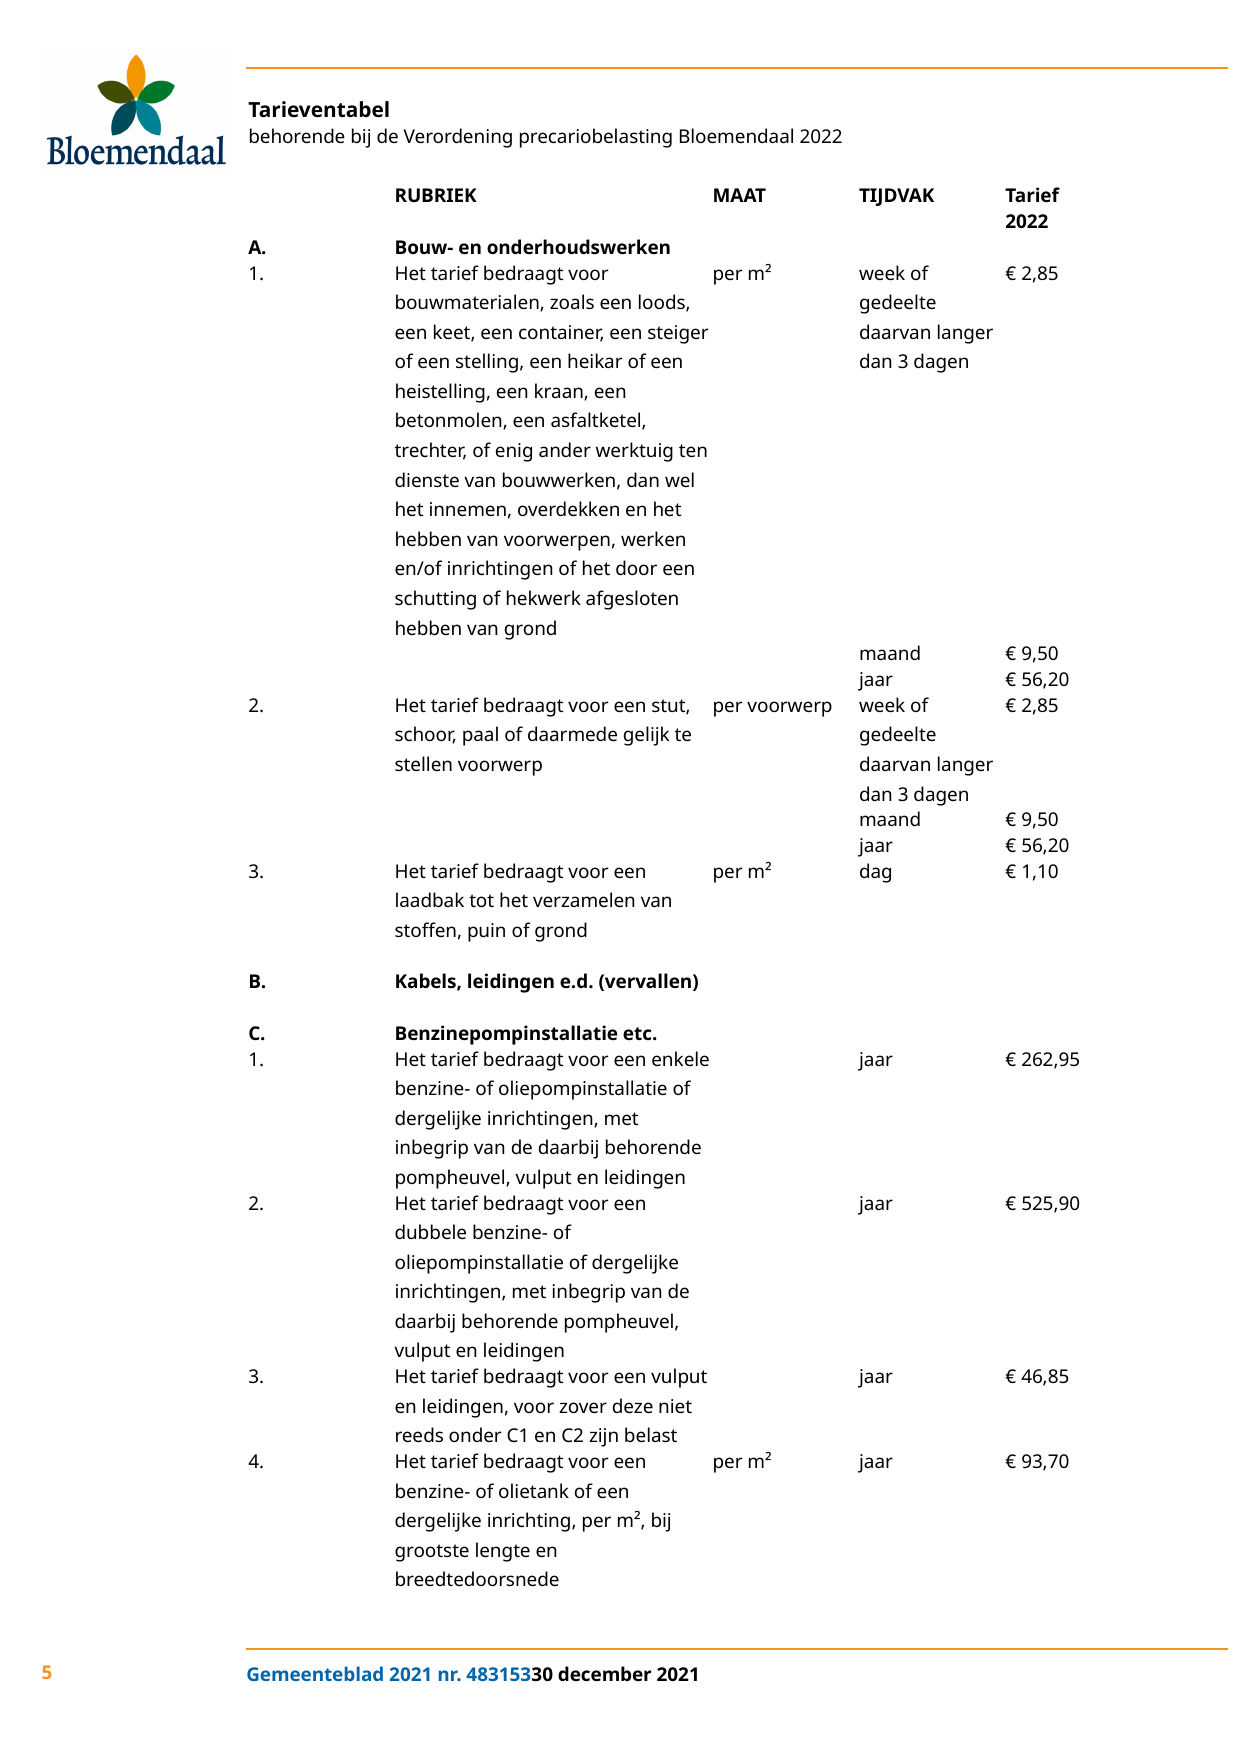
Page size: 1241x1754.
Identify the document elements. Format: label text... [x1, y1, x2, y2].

table_cell [859, 943, 1005, 968]
table_cell Het tarief bedraagt voor een dubbele benzine- of oliepompinstallatie of dergelijke inrichtingen, met inbegrip van de daarbij behorende pompheuvel, vulput en leidingen [394, 1190, 712, 1363]
table_cell [394, 641, 712, 666]
text Tarieventabel [248, 95, 1152, 123]
table_cell A. [248, 234, 394, 260]
table_cell per m² [713, 858, 859, 943]
table_cell [1005, 234, 1152, 260]
table_cell Het tarief bedraagt voor een stut, schoor, paal of daarmede gelijk te stellen voorwerp [394, 692, 712, 806]
table_cell [713, 641, 859, 666]
table_cell jaar [859, 666, 1005, 692]
table_header TIJDVAK [859, 183, 1005, 208]
table_cell [1005, 1020, 1152, 1046]
table_cell € 525,90 [1005, 1190, 1152, 1363]
table_cell [713, 969, 859, 994]
table_cell [248, 666, 394, 692]
table_cell [859, 1020, 1005, 1046]
table_cell [248, 641, 394, 666]
table_cell C. [248, 1020, 394, 1046]
table_cell per m² [713, 260, 859, 641]
table_cell [713, 666, 859, 692]
table_cell [859, 969, 1005, 994]
table_cell maand [859, 806, 1005, 832]
table_cell [1005, 943, 1152, 968]
table_cell 3. [248, 858, 394, 943]
table_cell [713, 208, 859, 234]
text behorende bij de Verordening precariobelasting Bloemendaal 2022 [248, 123, 1152, 149]
table_cell [248, 208, 394, 234]
table_cell [859, 234, 1005, 260]
table_header MAAT [713, 183, 859, 208]
table_cell jaar [859, 832, 1005, 858]
table_cell € 9,50 [1005, 641, 1152, 666]
table_cell 2022 [1005, 208, 1152, 234]
table_cell [713, 994, 859, 1020]
table_cell [713, 1046, 859, 1190]
table_cell week of gedeelte daarvan langer dan 3 dagen [859, 260, 1005, 641]
picture [41, 47, 231, 172]
table_cell jaar [859, 1364, 1005, 1448]
table_cell week of gedeelte daarvan langer dan 3 dagen [859, 692, 1005, 806]
table_cell € 56,20 [1005, 832, 1152, 858]
table_cell Het tarief bedraagt voor een laadbak tot het verzamelen van stoffen, puin of grond [394, 858, 712, 943]
table_cell [713, 943, 859, 968]
table_cell [248, 806, 394, 832]
table_header Tarief [1005, 183, 1152, 208]
table_cell 4. [248, 1448, 394, 1592]
table_cell [859, 994, 1005, 1020]
table_cell [394, 666, 712, 692]
table_cell [394, 806, 712, 832]
table_cell € 2,85 [1005, 692, 1152, 806]
table_cell 1. [248, 1046, 394, 1190]
table_cell [1005, 969, 1152, 994]
table_cell Het tarief bedraagt voor een benzine- of olietank of een dergelijke inrichting, per m², bij grootste lengte en breedtedoorsnede [394, 1448, 712, 1592]
table_cell Het tarief bedraagt voor een enkele benzine- of oliepompinstallatie of dergelijke inrichtingen, met inbegrip van de daarbij behorende pompheuvel, vulput en leidingen [394, 1046, 712, 1190]
table_cell [394, 943, 712, 968]
table_cell jaar [859, 1046, 1005, 1190]
table_cell € 2,85 [1005, 260, 1152, 641]
table_cell Benzinepompinstallatie etc. [394, 1020, 712, 1046]
table_cell [394, 994, 712, 1020]
table_cell Het tarief bedraagt voor bouwmaterialen, zoals een loods, een keet, een container, een steiger of een stelling, een heikar of een heistelling, een kraan, een betonmolen, een asfaltketel, trechter, of enig ander werktuig ten dienste van bouwwerken, dan wel het innemen, overdekken en het hebben van voorwerpen, werken en/of inrichtingen of het door een schutting of hekwerk afgesloten hebben van grond [394, 260, 712, 641]
table_cell jaar [859, 1448, 1005, 1592]
table_cell [1005, 994, 1152, 1020]
table_cell € 93,70 [1005, 1448, 1152, 1592]
table_cell € 46,85 [1005, 1364, 1152, 1448]
table_cell maand [859, 641, 1005, 666]
table_cell [713, 1020, 859, 1046]
table_cell [713, 1190, 859, 1363]
table_cell [248, 943, 394, 968]
table_cell [248, 994, 394, 1020]
table_cell B. [248, 969, 394, 994]
table_cell € 56,20 [1005, 666, 1152, 692]
table_cell € 9,50 [1005, 806, 1152, 832]
table_cell [713, 806, 859, 832]
table_cell [394, 208, 712, 234]
table_cell jaar [859, 1190, 1005, 1363]
table_cell per m² [713, 1448, 859, 1592]
table_cell dag [859, 858, 1005, 943]
table_cell [394, 832, 712, 858]
table_cell 1. [248, 260, 394, 641]
table_cell Het tarief bedraagt voor een vulput en leidingen, voor zover deze niet reeds onder C1 en C2 zijn belast [394, 1364, 712, 1448]
table_header [248, 183, 394, 208]
table_cell 3. [248, 1364, 394, 1448]
table_cell [248, 832, 394, 858]
table_cell per voorwerp [713, 692, 859, 806]
table_cell Bouw- en onderhoudswerken [394, 234, 712, 260]
table_cell € 1,10 [1005, 858, 1152, 943]
table_cell 2. [248, 692, 394, 806]
table_cell € 262,95 [1005, 1046, 1152, 1190]
table_cell [713, 1364, 859, 1448]
table_cell [859, 208, 1005, 234]
table_header RUBRIEK [394, 183, 712, 208]
table_cell [713, 234, 859, 260]
table_cell Kabels, leidingen e.d. (vervallen) [394, 969, 712, 994]
table_cell [713, 832, 859, 858]
table_cell 2. [248, 1190, 394, 1363]
